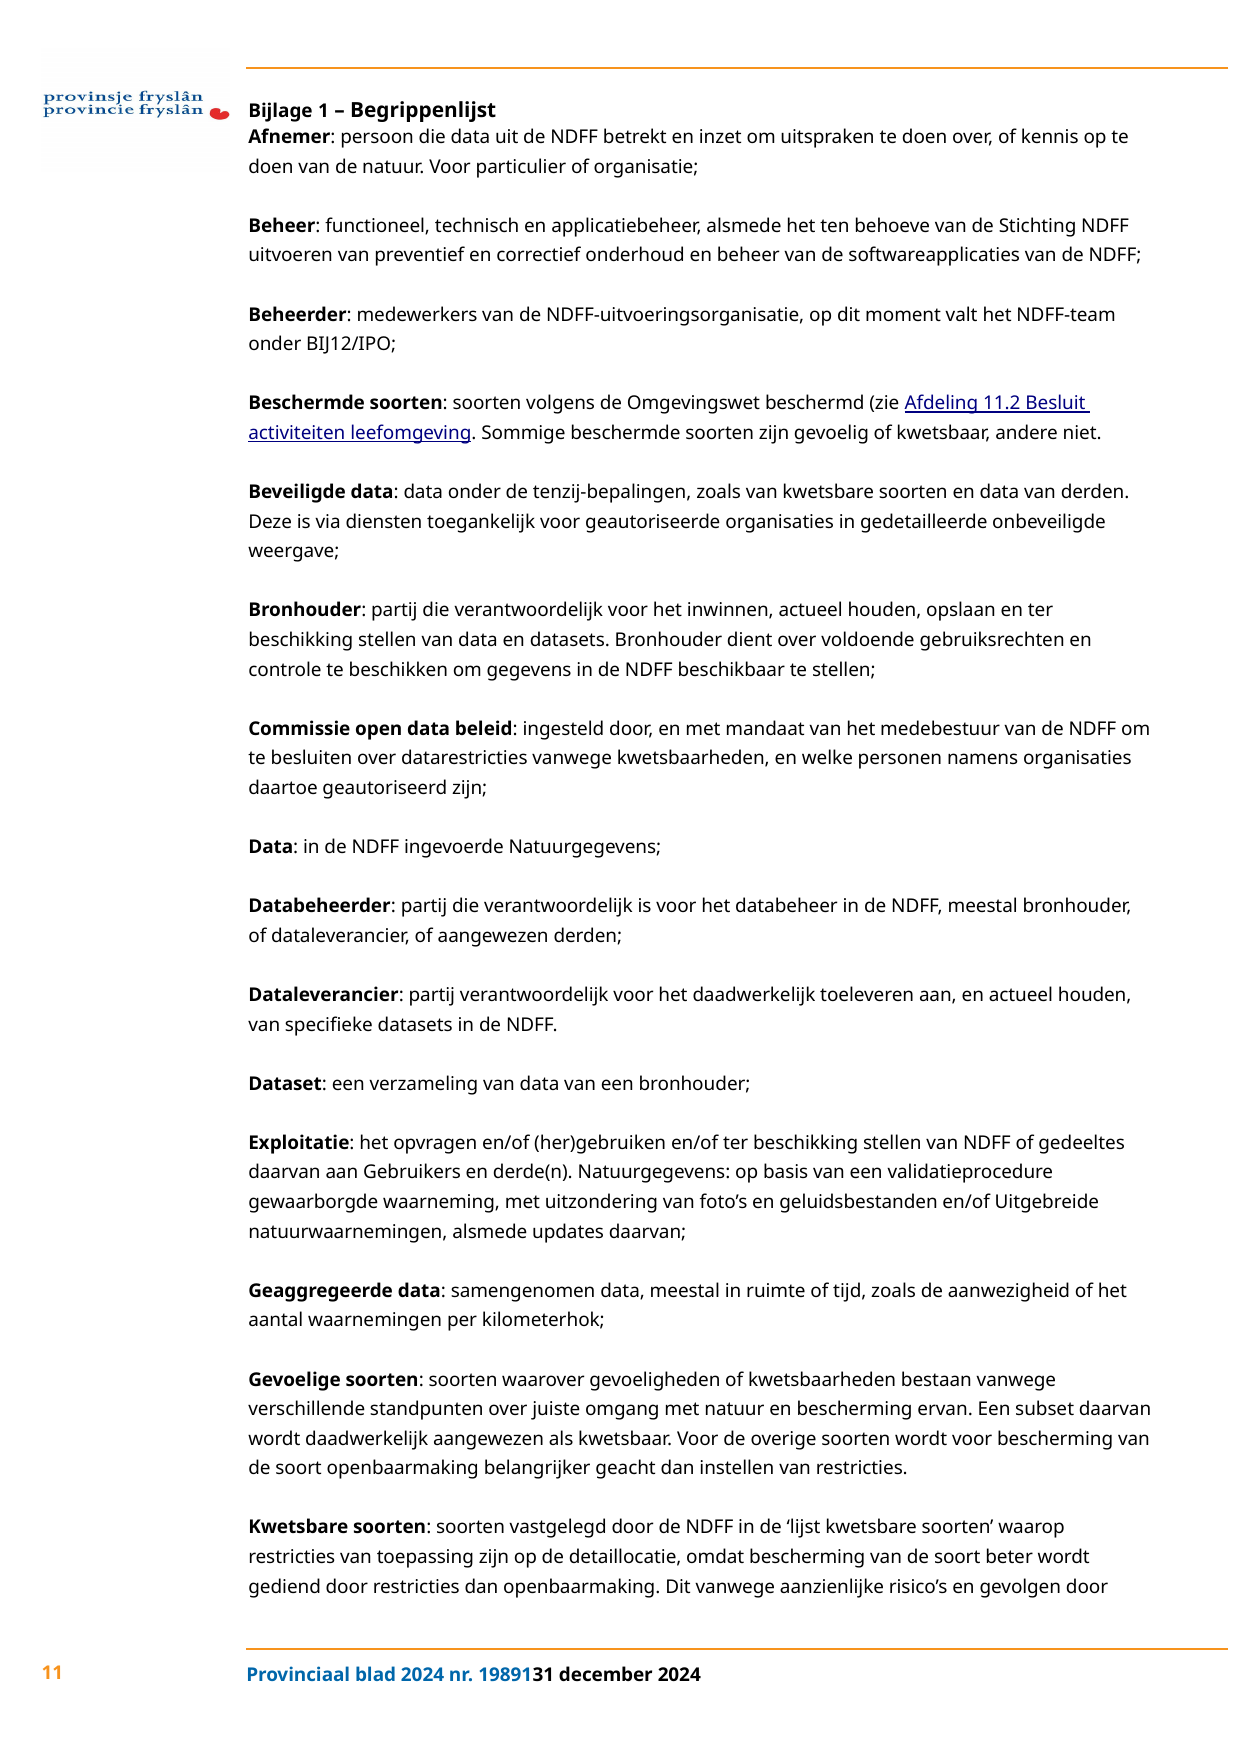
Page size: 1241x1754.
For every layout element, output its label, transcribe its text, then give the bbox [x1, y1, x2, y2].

text Gevoelige soorten: soorten waarover gevoeligheden of kwetsbaarheden bestaan vanwege verschillende standpunten over juiste omgang met natuur en bescherming ervan. Een subset daarvan wordt daadwerkelijk aangewezen als kwetsbaar. Voor de overige soorten wordt voor bescherming van de soort openbaarmaking belangrijker geacht dan instellen van restricties. [248, 1366, 1152, 1480]
text Databeheerder: partij die verantwoordelijk is voor het databeheer in de NDFF, meestal bronhouder, of dataleverancier, of aangewezen derden; [248, 892, 1152, 948]
text Beheerder: medewerkers van de NDFF-uitvoeringsorganisatie, op dit moment valt het NDFF-team onder BIJ12/IPO; [248, 301, 1152, 356]
text Beheer: functioneel, technisch en applicatiebeheer, alsmede het ten behoeve van de Stichting NDFF uitvoeren van preventief en correctief onderhoud en beheer van de softwareapplicaties van de NDFF; [248, 212, 1152, 267]
text Bijlage 1 – Begrippenlijst [248, 95, 1152, 123]
text Dataleverancier: partij verantwoordelijk voor het daadwerkelijk toeleveren aan, en actueel houden, van specifieke datasets in de NDFF. [248, 981, 1152, 1037]
text Geaggregeerde data: samengenomen data, meestal in ruimte of tijd, zoals de aanwezigheid of het aantal waarnemingen per kilometerhok; [248, 1277, 1152, 1332]
text Exploitatie: het opvragen en/of (her)gebruiken en/of ter beschikking stellen van NDFF of gedeeltes daarvan aan Gebruikers en derde(n). Natuurgegevens: op basis van een validatieprocedure gewaarborgde waarneming, met uitzondering van foto’s en geluidsbestanden en/of Uitgebreide natuurwaarnemingen, alsmede updates daarvan; [248, 1129, 1152, 1244]
picture [41, 47, 231, 172]
text Data: in de NDFF ingevoerde Natuurgegevens; [248, 833, 1152, 859]
text Beschermde soorten: soorten volgens de Omgevingswet beschermd (zie Afdeling 11.2 Besluit activiteiten leefomgeving. Sommige beschermde soorten zijn gevoelig of kwetsbaar, andere niet. [248, 389, 1152, 445]
text Beveiligde data: data onder de tenzij-bepalingen, zoals van kwetsbare soorten en data van derden. Deze is via diensten toegankelijk voor geautoriseerde organisaties in gedetailleerde onbeveiligde weergave; [248, 478, 1152, 563]
text Afnemer: persoon die data uit de NDFF betrekt en inzet om uitspraken te doen over, of kennis op te doen van de natuur. Voor particulier of organisatie; [248, 123, 1152, 179]
text Dataset: een verzameling van data van een bronhouder; [248, 1070, 1152, 1096]
text Commissie open data beleid: ingesteld door, en met mandaat van het medebestuur van de NDFF om te besluiten over datarestricties vanwege kwetsbaarheden, en welke personen namens organisaties daartoe geautoriseerd zijn; [248, 715, 1152, 800]
text Bronhouder: partij die verantwoordelijk voor het inwinnen, actueel houden, opslaan en ter beschikking stellen van data en datasets. Bronhouder dient over voldoende gebruiksrechten en controle te beschikken om gegevens in de NDFF beschikbaar te stellen; [248, 597, 1152, 682]
text Kwetsbare soorten: soorten vastgelegd door de NDFF in de ‘lijst kwetsbare soorten’ waarop restricties van toepassing zijn op de detaillocatie, omdat bescherming van de soort beter wordt gediend door restricties dan openbaarmaking. Dit vanwege aanzienlijke risico’s en gevolgen door [248, 1514, 1152, 1599]
